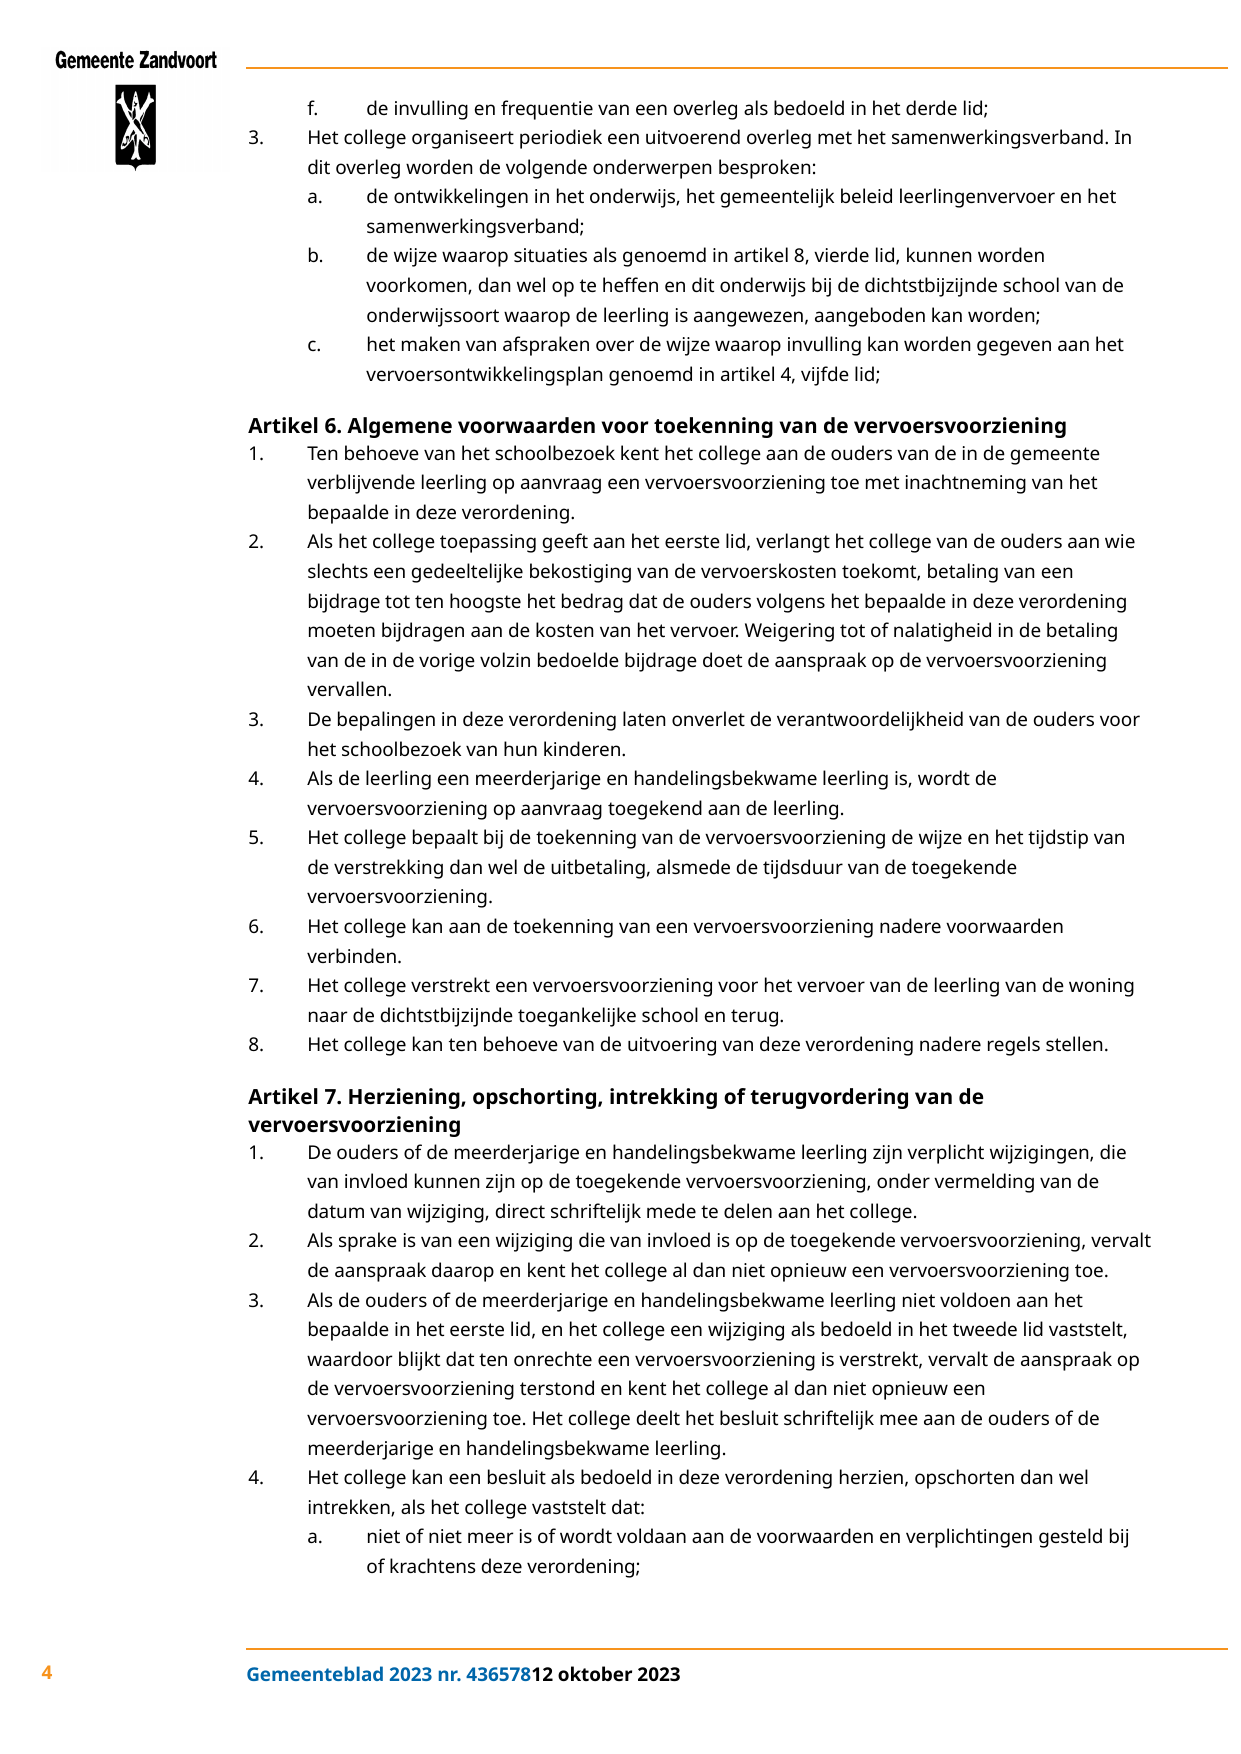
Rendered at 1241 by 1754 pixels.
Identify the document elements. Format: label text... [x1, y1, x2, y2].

list de ontwikkelingen in het onderwijs, het gemeentelijk beleid leerlingenvervoer en het samenwerkingsverband; [307, 183, 1152, 239]
list het maken van afspraken over de wijze waarop invulling kan worden gegeven aan het vervoersontwikkelingsplan genoemd in artikel 4, vijfde lid; [307, 331, 1152, 387]
list Ten behoeve van het schoolbezoek kent het college aan de ouders van de in de gemeente verblijvende leerling op aanvraag een vervoersvoorziening toe met inachtneming van het bepaalde in deze verordening. [248, 440, 1152, 525]
picture [41, 47, 231, 172]
list Het college kan aan de toekenning van een vervoersvoorziening nadere voorwaarden verbinden. [248, 913, 1152, 968]
text Artikel 6. Algemene voorwaarden voor toekenning van de vervoersvoorziening [248, 411, 1152, 440]
list Het college kan een besluit als bedoeld in deze verordening herzien, opschorten dan wel intrekken, als het college vaststelt dat: [248, 1464, 1152, 1519]
list de invulling en frequentie van een overleg als bedoeld in het derde lid; [307, 95, 1152, 121]
list Het college kan ten behoeve van de uitvoering van deze verordening nadere regels stellen. [248, 1032, 1152, 1057]
list Het college organiseert periodiek een uitvoerend overleg met het samenwerkingsverband. In dit overleg worden de volgende onderwerpen besproken: [248, 124, 1152, 180]
text Artikel 7. Herziening, opschorting, intrekking of terugvordering van de vervoersvoorziening [248, 1082, 1152, 1139]
list Als het college toepassing geeft aan het eerste lid, verlangt het college van de ouders aan wie slechts een gedeeltelijke bekostiging van de vervoerskosten toekomt, betaling van een bijdrage tot ten hoogste het bedrag dat de ouders volgens het bepaalde in deze verordening moeten bijdragen aan de kosten van het vervoer. Weigering tot of nalatigheid in de betaling van de in de vorige volzin bedoelde bijdrage doet de aanspraak op de vervoersvoorziening vervallen. [248, 529, 1152, 702]
list Als de ouders of de meerderjarige en handelingsbekwame leerling niet voldoen aan het bepaalde in het eerste lid, en het college een wijziging als bedoeld in het tweede lid vaststelt, waardoor blijkt dat ten onrechte een vervoersvoorziening is verstrekt, vervalt de aanspraak op de vervoersvoorziening terstond en kent het college al dan niet opnieuw een vervoersvoorziening toe. Het college deelt het besluit schriftelijk mee aan de ouders of de meerderjarige en handelingsbekwame leerling. [248, 1287, 1152, 1460]
list Het college bepaalt bij de toekenning van de vervoersvoorziening de wijze en het tijdstip van de verstrekking dan wel de uitbetaling, alsmede de tijdsduur van de toegekende vervoersvoorziening. [248, 824, 1152, 909]
list Het college verstrekt een vervoersvoorziening voor het vervoer van de leerling van de woning naar de dichtstbijzijnde toegankelijke school en terug. [248, 972, 1152, 1028]
list Als sprake is van een wijziging die van invloed is op de toegekende vervoersvoorziening, vervalt de aanspraak daarop en kent het college al dan niet opnieuw een vervoersvoorziening toe. [248, 1228, 1152, 1283]
list De ouders of de meerderjarige en handelingsbekwame leerling zijn verplicht wijzigingen, die van invloed kunnen zijn op de toegekende vervoersvoorziening, onder vermelding van de datum van wijziging, direct schriftelijk mede te delen aan het college. [248, 1139, 1152, 1224]
list niet of niet meer is of wordt voldaan aan de voorwaarden en verplichtingen gesteld bij of krachtens deze verordening; [307, 1523, 1152, 1579]
list Als de leerling een meerderjarige en handelingsbekwame leerling is, wordt de vervoersvoorziening op aanvraag toegekend aan de leerling. [248, 765, 1152, 821]
list De bepalingen in deze verordening laten onverlet de verantwoordelijkheid van de ouders voor het schoolbezoek van hun kinderen. [248, 706, 1152, 761]
list de wijze waarop situaties als genoemd in artikel 8, vierde lid, kunnen worden voorkomen, dan wel op te heffen en dit onderwijs bij de dichtstbijzijnde school van de onderwijssoort waarop de leerling is aangewezen, aangeboden kan worden; [307, 243, 1152, 328]
